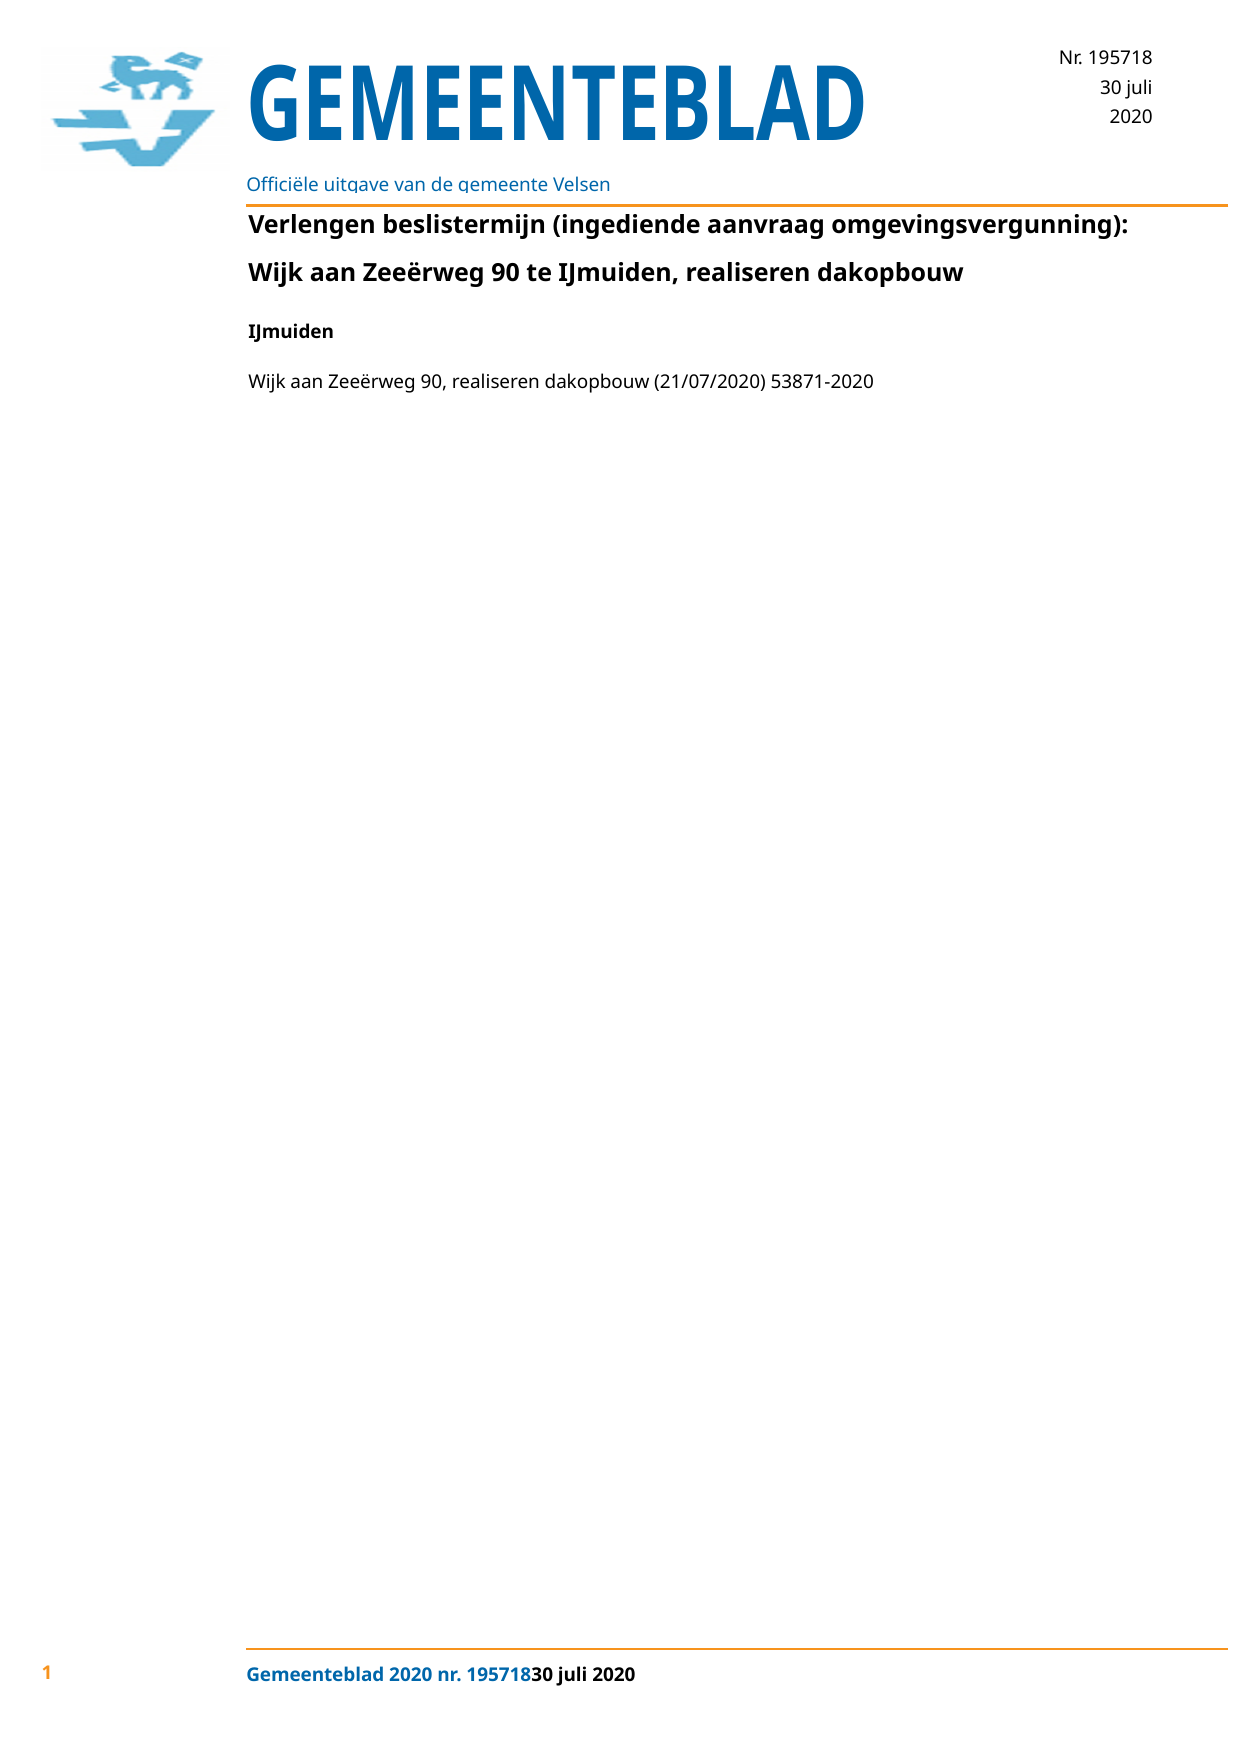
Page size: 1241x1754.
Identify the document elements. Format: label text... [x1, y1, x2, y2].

text Wijk aan Zeeërweg 90, realiseren dakopbouw (21/07/2020) 53871-2020 [248, 368, 1152, 394]
text IJmuiden [248, 318, 1152, 344]
text Verlengen beslistermijn (ingediende aanvraag omgevingsvergunning): Wijk aan Zeeërweg 90 te IJmuiden, realiseren dakopbouw [248, 207, 1152, 288]
picture [41, 47, 231, 172]
